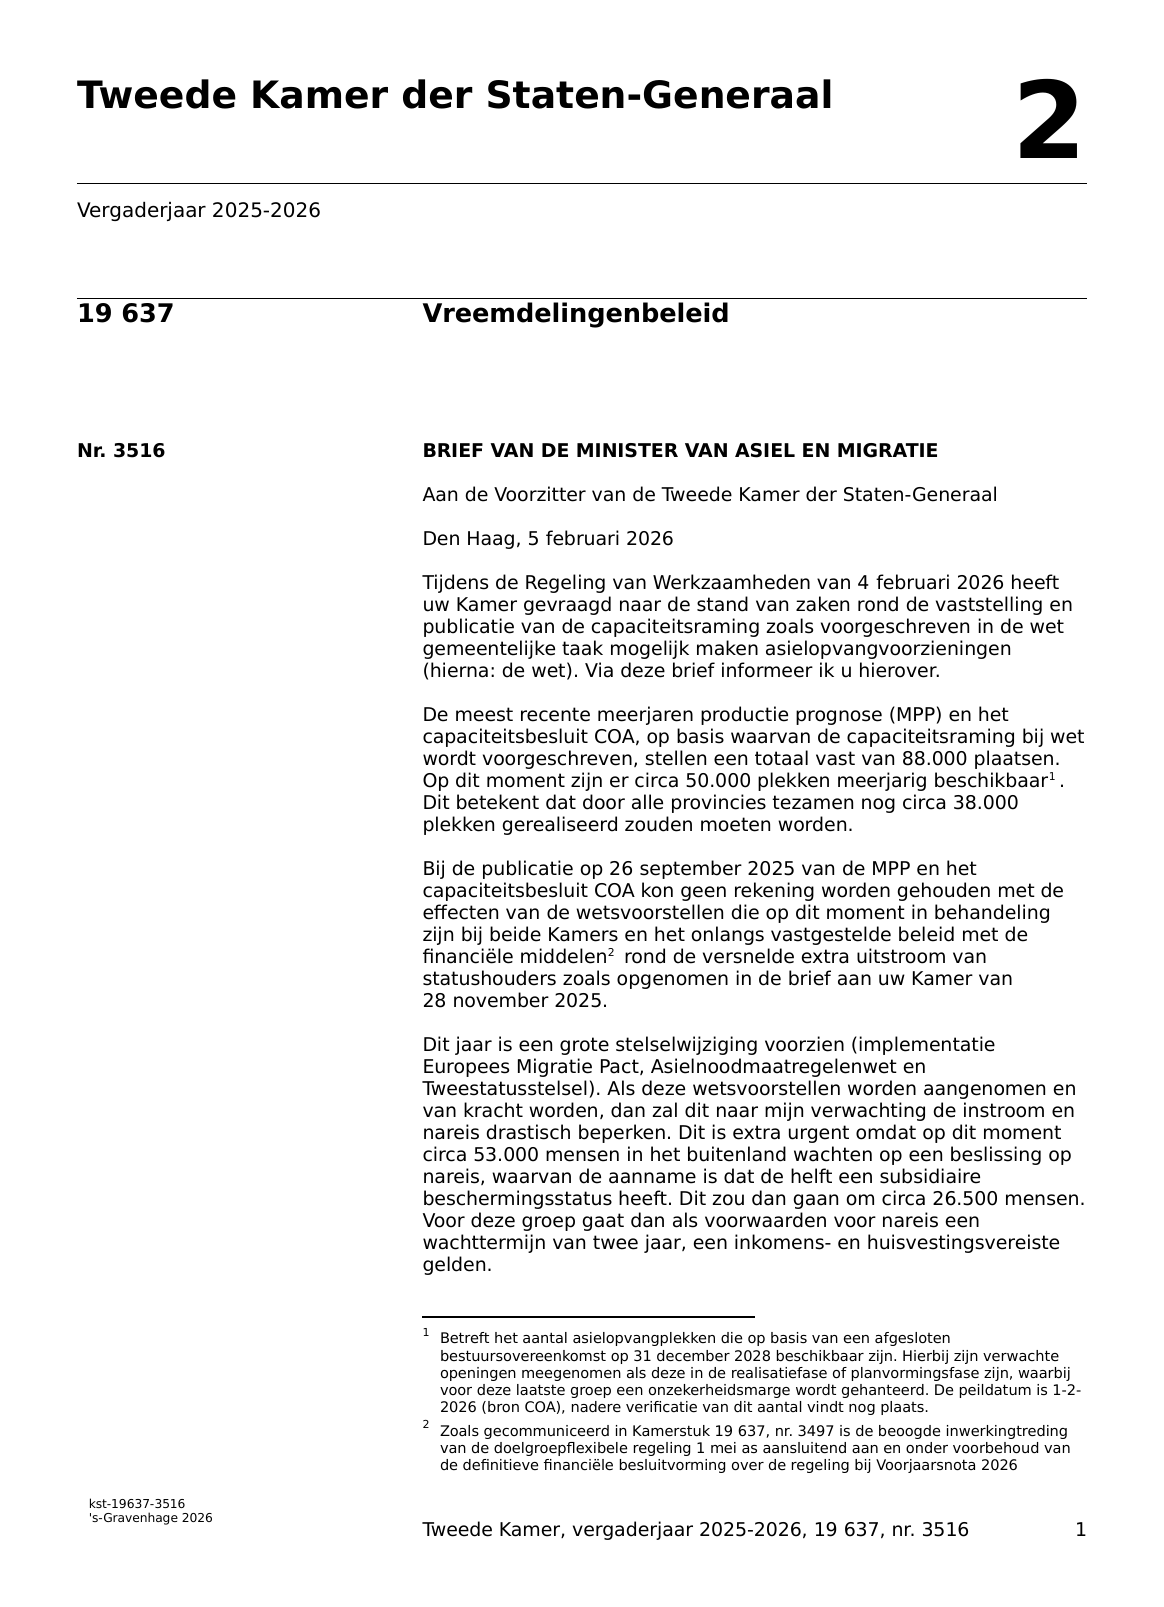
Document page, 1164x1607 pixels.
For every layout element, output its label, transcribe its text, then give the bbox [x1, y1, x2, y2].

table_header Tweede Kamer der Staten-Generaal [77, 59, 886, 183]
subtitle Nr. 3516 BRIEF VAN DE MINISTER VAN ASIEL EN MIGRATIE [77, 440, 1087, 462]
table_cell Vergaderjaar 2025-2026 [77, 184, 1087, 298]
text Zoals gecommuniceerd in Kamerstuk 19 637, nr. 3497 is de beoogde inwerkingtreding van de doelgroepflexibele regeling 1 mei as aansluitend aan en onder voorbehoud van de definitieve financiële besluitvorming over de regeling bij Voorjaarsnota 2026 [422, 1418, 1087, 1474]
table_header 2 [886, 59, 1087, 183]
text De meest recente meerjaren productie prognose (MPP) en het capaciteitsbesluit COA, op basis waarvan de capaciteitsraming bij wet wordt voorgeschreven, stellen een totaal vast van 88.000 plaatsen. Op dit moment zijn er circa 50.000 plekken meerjarig beschikbaar. Dit betekent dat door alle provincies tezamen nog circa 38.000 plekken gerealiseerd zouden moeten worden. [422, 704, 1087, 836]
text 's-Gravenhage 2026 [88, 1511, 323, 1525]
text Tijdens de Regeling van Werkzaamheden van 4 februari 2026 heeft uw Kamer gevraagd naar de stand van zaken rond de vaststelling en publicatie van de capaciteitsraming zoals voorgeschreven in de wet gemeentelijke taak mogelijk maken asielopvangvoorzieningen (hierna: de wet). Via deze brief informeer ik u hierover. [422, 572, 1087, 682]
text Den Haag, 5 februari 2026 [422, 528, 1087, 550]
text Betreft het aantal asielopvangplekken die op basis van een afgesloten bestuursovereenkomst op 31 december 2028 beschikbaar zijn. Hierbij zijn verwachte openingen meegenomen als deze in de realisatiefase of planvormingsfase zijn, waarbij voor deze laatste groep een onzekerheidsmarge wordt gehanteerd. De peildatum is 1-2-2026 (bron COA), nadere verificatie van dit aantal vindt nog plaats. [422, 1326, 1087, 1416]
text Aan de Voorzitter van de Tweede Kamer der Staten-Generaal [422, 484, 1087, 506]
text Bij de publicatie op 26 september 2025 van de MPP en het capaciteitsbesluit COA kon geen rekening worden gehouden met de effecten van de wetsvoorstellen die op dit moment in behandeling zijn bij beide Kamers en het onlangs vastgestelde beleid met de financiële middelen rond de versnelde extra uitstroom van statushouders zoals opgenomen in de brief aan uw Kamer van 28 november 2025. [422, 858, 1087, 1012]
subtitle 19 637 Vreemdelingenbeleid [77, 299, 1087, 329]
text Dit jaar is een grote stelselwijziging voorzien (implementatie Europees Migratie Pact, Asielnoodmaatregelenwet en Tweestatusstelsel). Als deze wetsvoorstellen worden aangenomen en van kracht worden, dan zal dit naar mijn verwachting de instroom en nareis drastisch beperken. Dit is extra urgent omdat op dit moment circa 53.000 mensen in het buitenland wachten op een beslissing op nareis, waarvan de aanname is dat de helft een subsidiaire beschermingsstatus heeft. Dit zou dan gaan om circa 26.500 mensen. Voor deze groep gaat dan als voorwaarden voor nareis een wachttermijn van twee jaar, een inkomens- en huisvestingsvereiste gelden. [422, 1034, 1087, 1276]
text kst-19637-3516 [88, 1497, 323, 1511]
